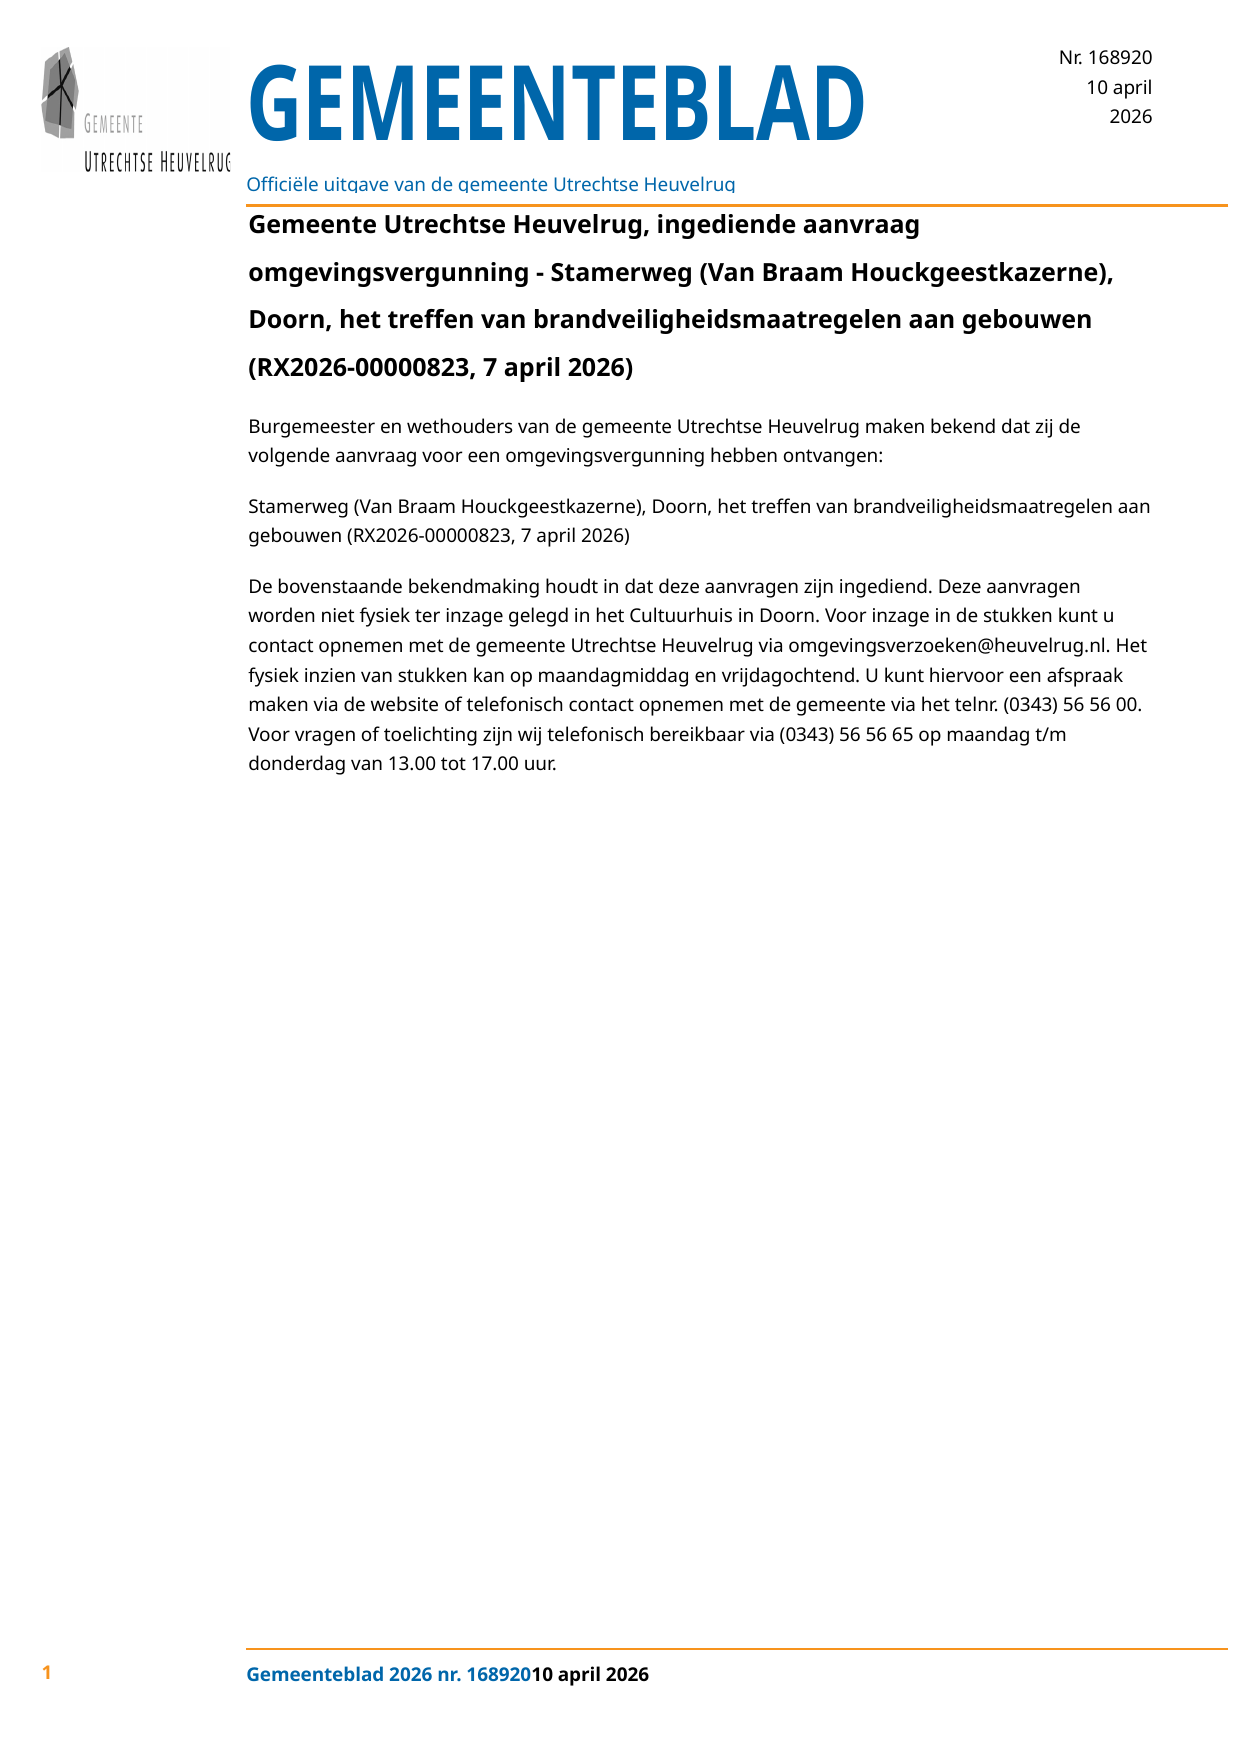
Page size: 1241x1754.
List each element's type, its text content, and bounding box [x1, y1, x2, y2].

text De bovenstaande bekendmaking houdt in dat deze aanvragen zijn ingediend. Deze aanvragen worden niet fysiek ter inzage gelegd in het Cultuurhuis in Doorn. Voor inzage in de stukken kunt u contact opnemen met de gemeente Utrechtse Heuvelrug via omgevingsverzoeken@heuvelrug.nl. Het fysiek inzien van stukken kan op maandagmiddag en vrijdagochtend. U kunt hiervoor een afspraak maken via de website of telefonisch contact opnemen met de gemeente via het telnr. (0343) 56 56 00. Voor vragen of toelichting zijn wij telefonisch bereikbaar via (0343) 56 56 65 op maandag t/m donderdag van 13.00 tot 17.00 uur. [248, 573, 1152, 776]
text Gemeente Utrechtse Heuvelrug, ingediende aanvraag omgevingsvergunning - Stamerweg (Van Braam Houckgeestkazerne), Doorn, het treffen van brandveiligheidsmaatregelen aan gebouwen (RX2026-00000823, 7 april 2026) [248, 207, 1152, 384]
text Burgemeester en wethouders van de gemeente Utrechtse Heuvelrug maken bekend dat zij de volgende aanvraag voor een omgevingsvergunning hebben ontvangen: [248, 413, 1152, 468]
text Stamerweg (Van Braam Houckgeestkazerne), Doorn, het treffen van brandveiligheidsmaatregelen aan gebouwen (RX2026-00000823, 7 april 2026) [248, 493, 1152, 548]
picture [41, 47, 231, 172]
